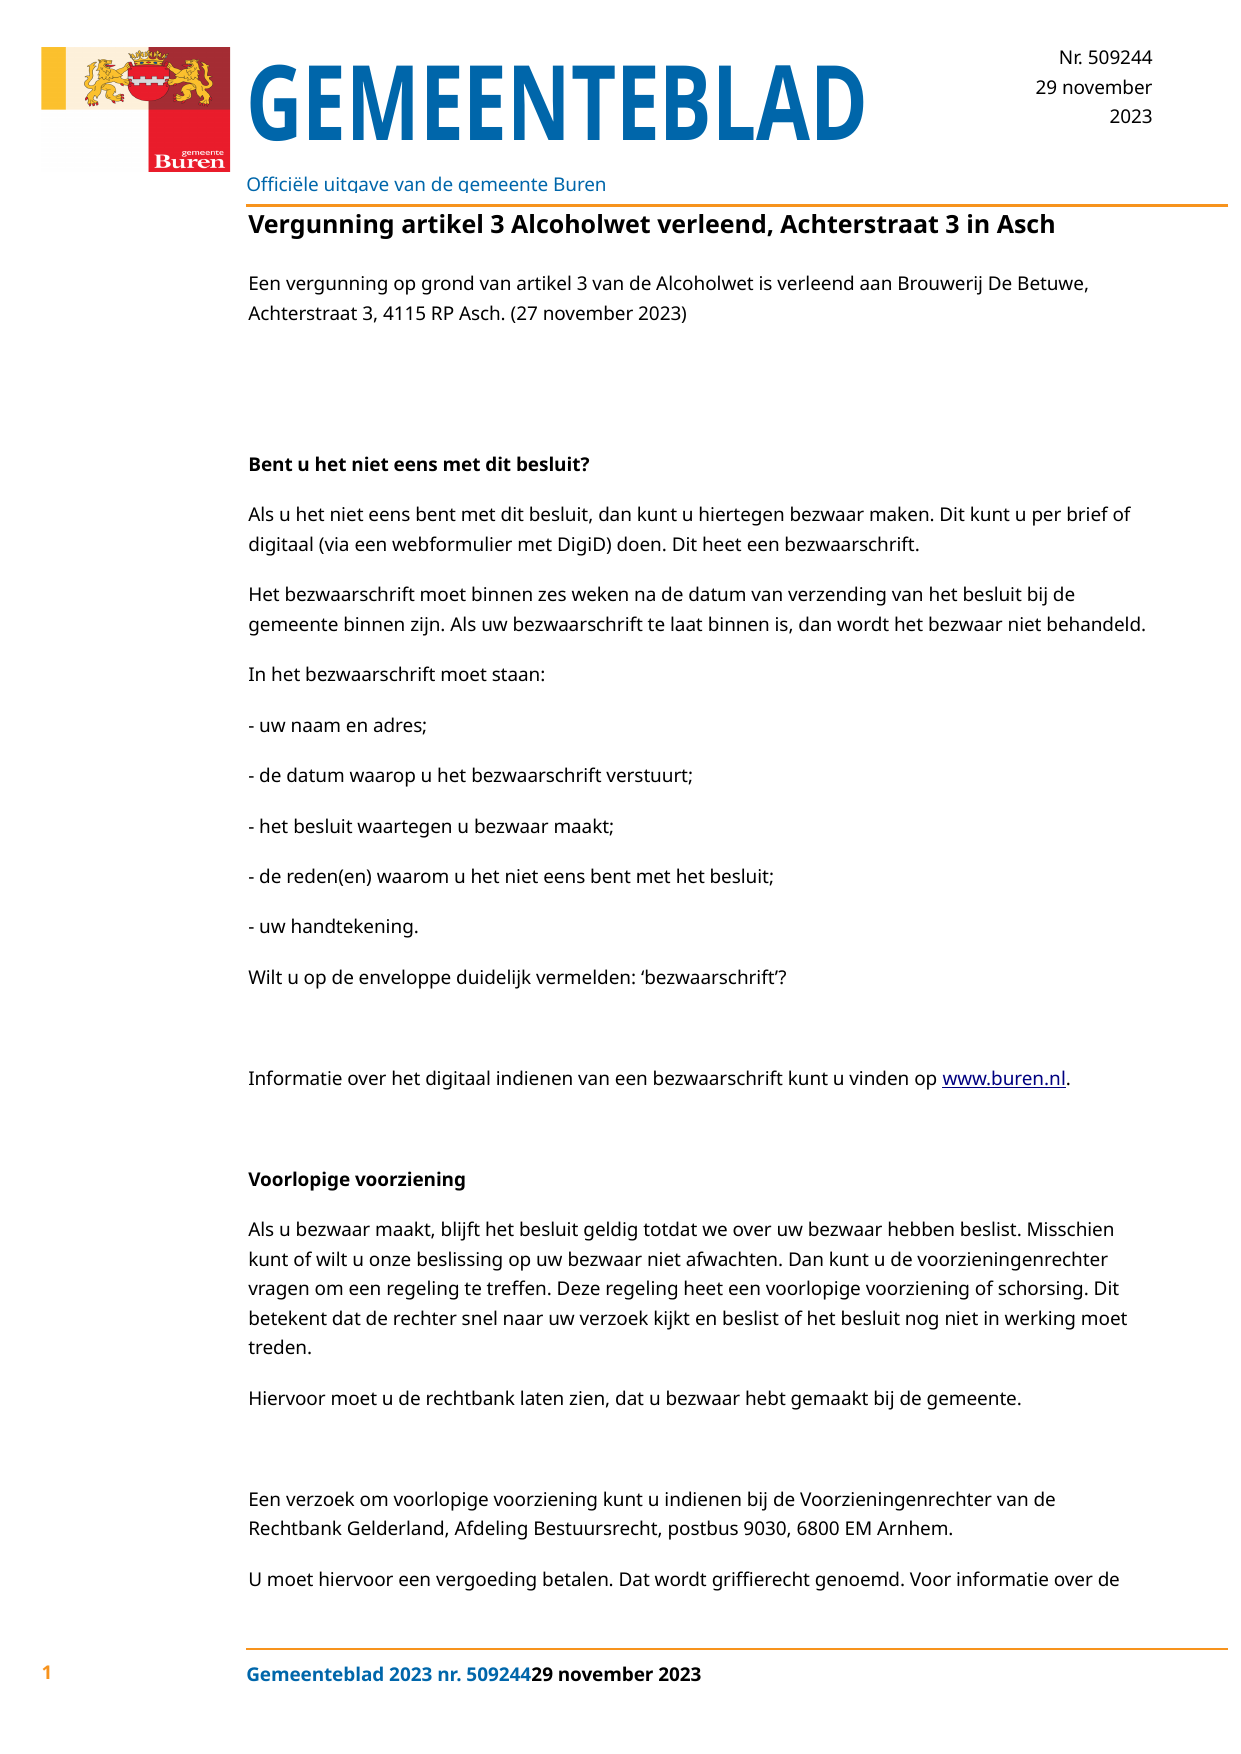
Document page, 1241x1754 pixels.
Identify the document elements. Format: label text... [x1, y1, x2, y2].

text Wilt u op de enveloppe duidelijk vermelden: ‘bezwaarschrift’? [248, 964, 1152, 990]
text - uw naam en adres; [248, 712, 1152, 738]
text Voorlopige voorziening [248, 1166, 1152, 1191]
text Vergunning artikel 3 Alcoholwet verleend, Achterstraat 3 in Asch [248, 207, 1152, 241]
text Als u bezwaar maakt, blijft het besluit geldig totdat we over uw bezwaar hebben beslist. Misschien kunt of wilt u onze beslissing op uw bezwaar niet afwachten. Dan kunt u de voorzieningenrechter vragen om een regeling te treffen. Deze regeling heet een voorlopige voorziening of schorsing. Dit betekent dat de rechter snel naar uw verzoek kijkt en beslist of het besluit nog niet in werking moet treden. [248, 1216, 1152, 1360]
text - uw handtekening. [248, 914, 1152, 939]
picture [41, 47, 231, 172]
text Een verzoek om voorlopige voorziening kunt u indienen bij de Voorzieningenrechter van de Rechtbank Gelderland, Afdeling Bestuursrecht, postbus 9030, 6800 EM Arnhem. [248, 1486, 1152, 1541]
text Hiervoor moet u de rechtbank laten zien, dat u bezwaar hebt gemaakt bij de gemeente. [248, 1385, 1152, 1411]
text Bent u het niet eens met dit besluit? [248, 451, 1152, 477]
text Het bezwaarschrift moet binnen zes weken na de datum van verzending van het besluit bij de gemeente binnen zijn. Als uw bezwaarschrift te laat binnen is, dan wordt het bezwaar niet behandeld. [248, 582, 1152, 637]
text U moet hiervoor een vergoeding betalen. Dat wordt griffierecht genoemd. Voor informatie over de [248, 1566, 1152, 1591]
text Een vergunning op grond van artikel 3 van de Alcoholwet is verleend aan Brouwerij De Betuwe, Achterstraat 3, 4115 RP Asch. (27 november 2023) [248, 270, 1152, 326]
text - het besluit waartegen u bezwaar maakt; [248, 813, 1152, 838]
text Als u het niet eens bent met dit besluit, dan kunt u hiertegen bezwaar maken. Dit kunt u per brief of digitaal (via een webformulier met DigiD) doen. Dit heet een bezwaarschrift. [248, 502, 1152, 557]
text Informatie over het digitaal indienen van een bezwaarschrift kunt u vinden op www.buren.nl. [248, 1065, 1152, 1091]
text In het bezwaarschrift moet staan: [248, 662, 1152, 687]
text - de datum waarop u het bezwaarschrift verstuurt; [248, 762, 1152, 788]
text - de reden(en) waarom u het niet eens bent met het besluit; [248, 863, 1152, 889]
